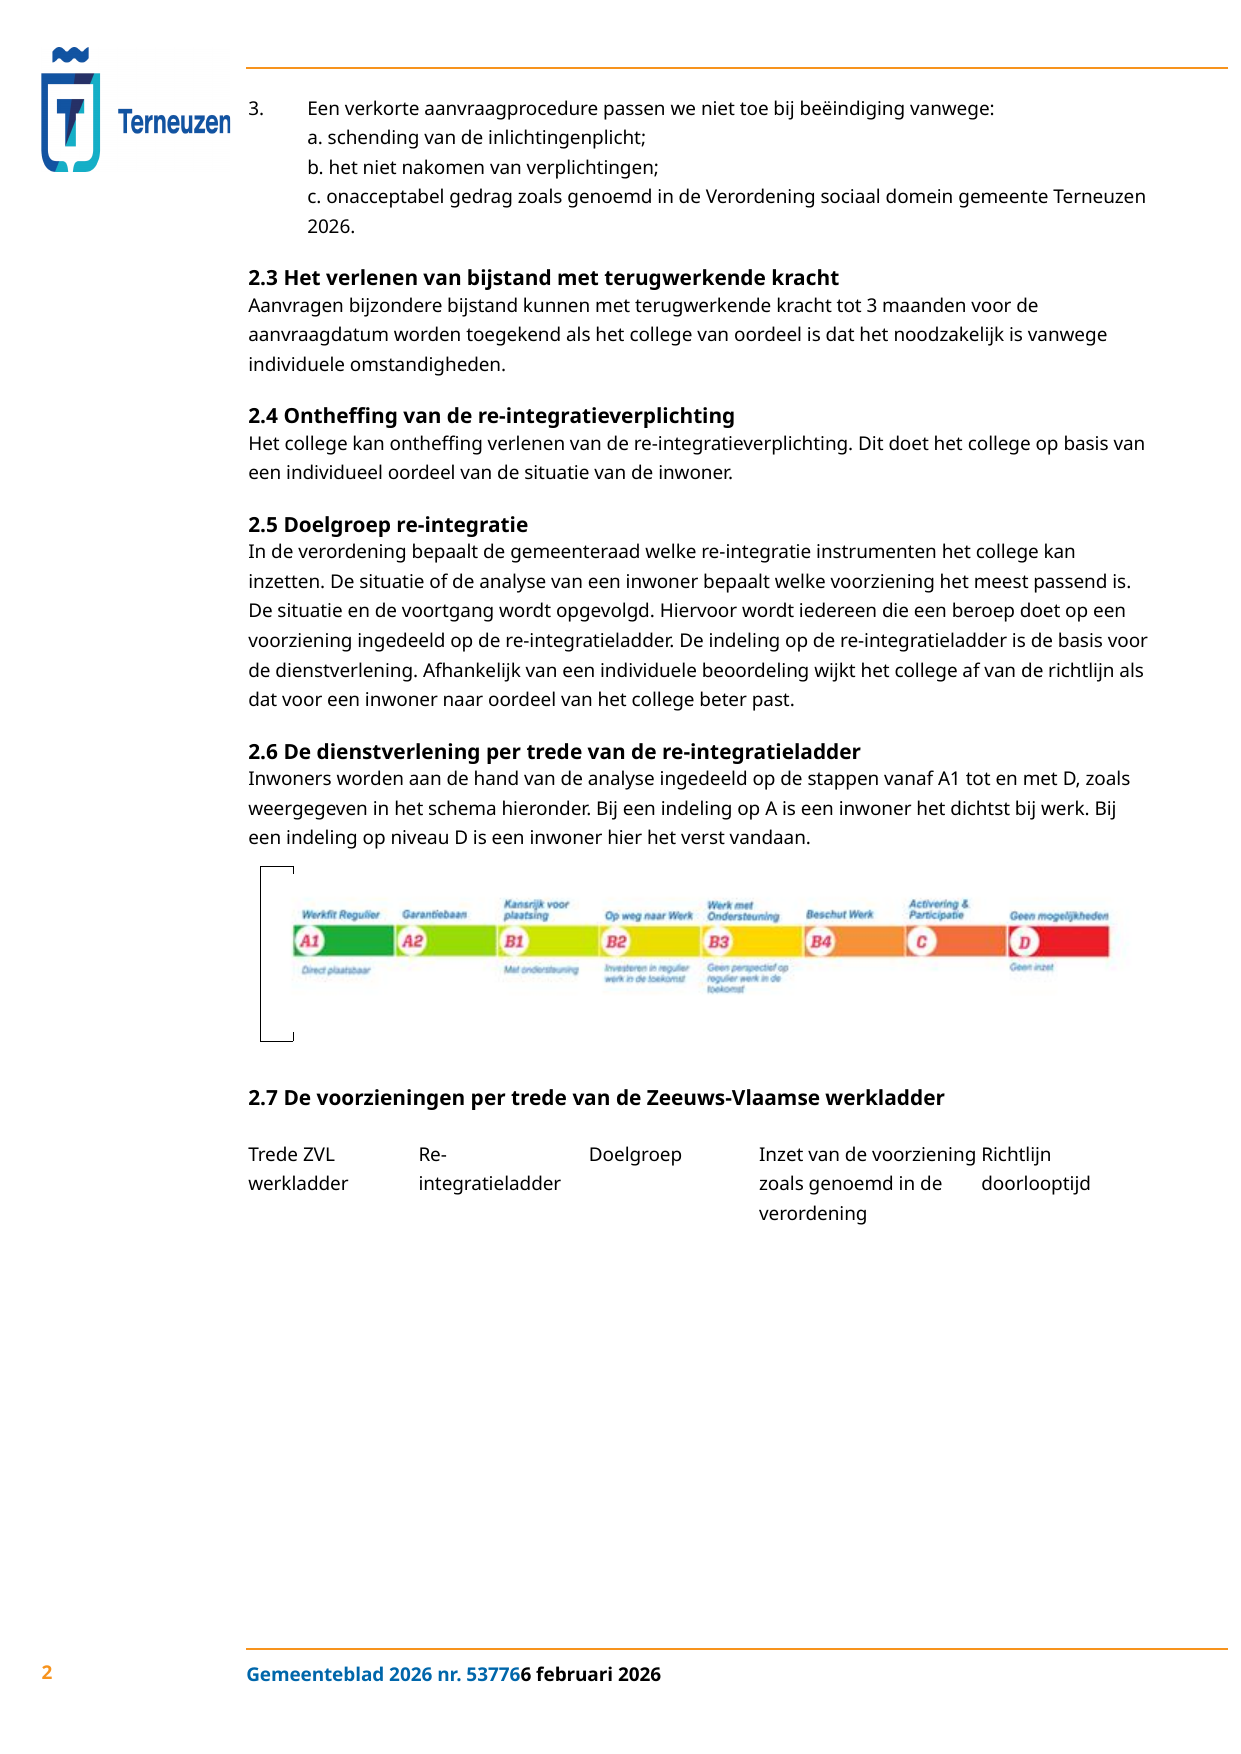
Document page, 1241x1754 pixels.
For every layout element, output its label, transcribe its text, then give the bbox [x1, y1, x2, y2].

table_header Richtlijn doorlooptijd [981, 1141, 1152, 1226]
text 2.6 De dienstverlening per trede van de re-integratieladder [248, 737, 1152, 765]
list b. het niet nakomen van verplichtingen; [248, 154, 1152, 180]
text 2.7 De voorzieningen per trede van de Zeeuws-Vlaamse werkladder [248, 1083, 1152, 1111]
text In de verordening bepaalt de gemeenteraad welke re-integratie instrumenten het college kan inzetten. De situatie of de analyse van een inwoner bepaalt welke voorziening het meest passend is. De situatie en de voortgang wordt opgevolgd. Hiervoor wordt iedereen die een beroep doet op een voorziening ingedeeld op de re-integratieladder. De indeling op de re-integratieladder is de basis voor de dienstverlening. Afhankelijk van een individuele beoordeling wijkt het college af van de richtlijn als dat voor een inwoner naar oordeel van het college beter past. [248, 538, 1152, 712]
text 2.4 Ontheffing van de re-integratieverplichting [248, 402, 1152, 430]
text Inwoners worden aan de hand van de analyse ingedeeld op de stappen vanaf A1 tot en met D, zoals weergegeven in het schema hieronder. Bij een indeling op A is een inwoner het dichtst bij werk. Bij een indeling op niveau D is een inwoner hier het verst vandaan. [248, 765, 1152, 850]
text 2.5 Doelgroep re-integratie [248, 510, 1152, 538]
list Een verkorte aanvraagprocedure passen we niet toe bij beëindiging vanwege: [248, 95, 1152, 121]
picture [268, 874, 1173, 1032]
text 2.3 Het verlenen van bijstand met terugwerkende kracht [248, 263, 1152, 292]
list a. schending van de inlichtingenplicht; [248, 124, 1152, 150]
text Het college kan ontheffing verlenen van de re-integratieverplichting. Dit doet het college op basis van een individueel oordeel van de situatie van de inwoner. [248, 430, 1152, 485]
table_header Re-integratieladder [418, 1141, 589, 1226]
text Aanvragen bijzondere bijstand kunnen met terugwerkende kracht tot 3 maanden voor de aanvraagdatum worden toegekend als het college van oordeel is dat het noodzakelijk is vanwege individuele omstandigheden. [248, 292, 1152, 377]
picture [41, 47, 231, 172]
table_header Trede ZVL werkladder [248, 1141, 418, 1226]
list c. onacceptabel gedrag zoals genoemd in de Verordening sociaal domein gemeente Terneuzen 2026. [248, 183, 1152, 239]
table_header Inzet van de voorziening zoals genoemd in de verordening [759, 1141, 981, 1226]
table_header Doelgroep [589, 1141, 759, 1226]
